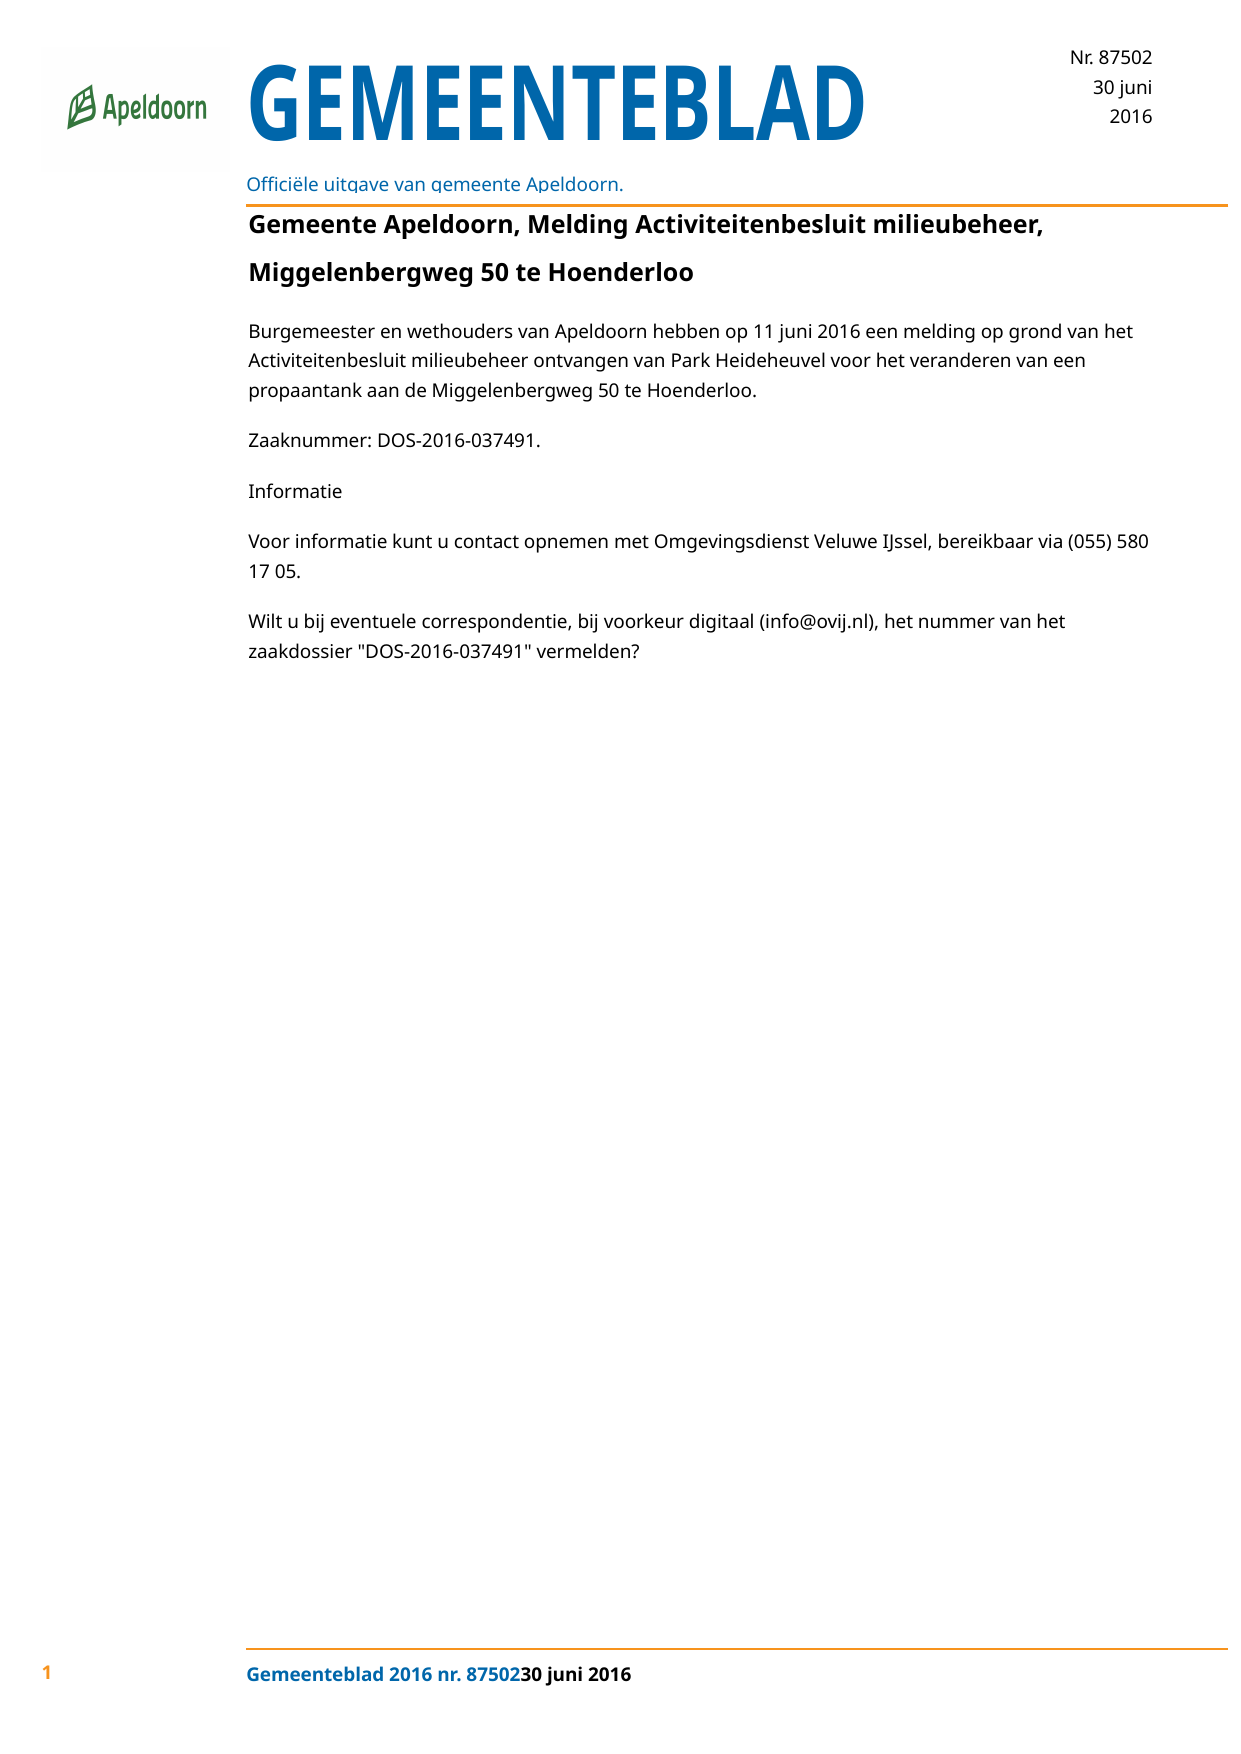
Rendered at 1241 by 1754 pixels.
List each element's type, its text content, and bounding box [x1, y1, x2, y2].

text Informatie [248, 478, 1152, 504]
picture [41, 47, 231, 172]
text Gemeente Apeldoorn, Melding Activiteitenbesluit milieubeheer, Miggelenbergweg 50 te Hoenderloo [248, 207, 1152, 288]
text Voor informatie kunt u contact opnemen met Omgevingsdienst Veluwe IJssel, bereikbaar via (055) 580 17 05. [248, 528, 1152, 584]
text Wilt u bij eventuele correspondentie, bij voorkeur digitaal (info@ovij.nl), het nummer van het zaakdossier "DOS-2016-037491" vermelden? [248, 608, 1152, 664]
text Zaaknummer: DOS-2016-037491. [248, 427, 1152, 453]
text Burgemeester en wethouders van Apeldoorn hebben op 11 juni 2016 een melding op grond van het Activiteitenbesluit milieubeheer ontvangen van Park Heideheuvel voor het veranderen van een propaantank aan de Miggelenbergweg 50 te Hoenderloo. [248, 318, 1152, 403]
